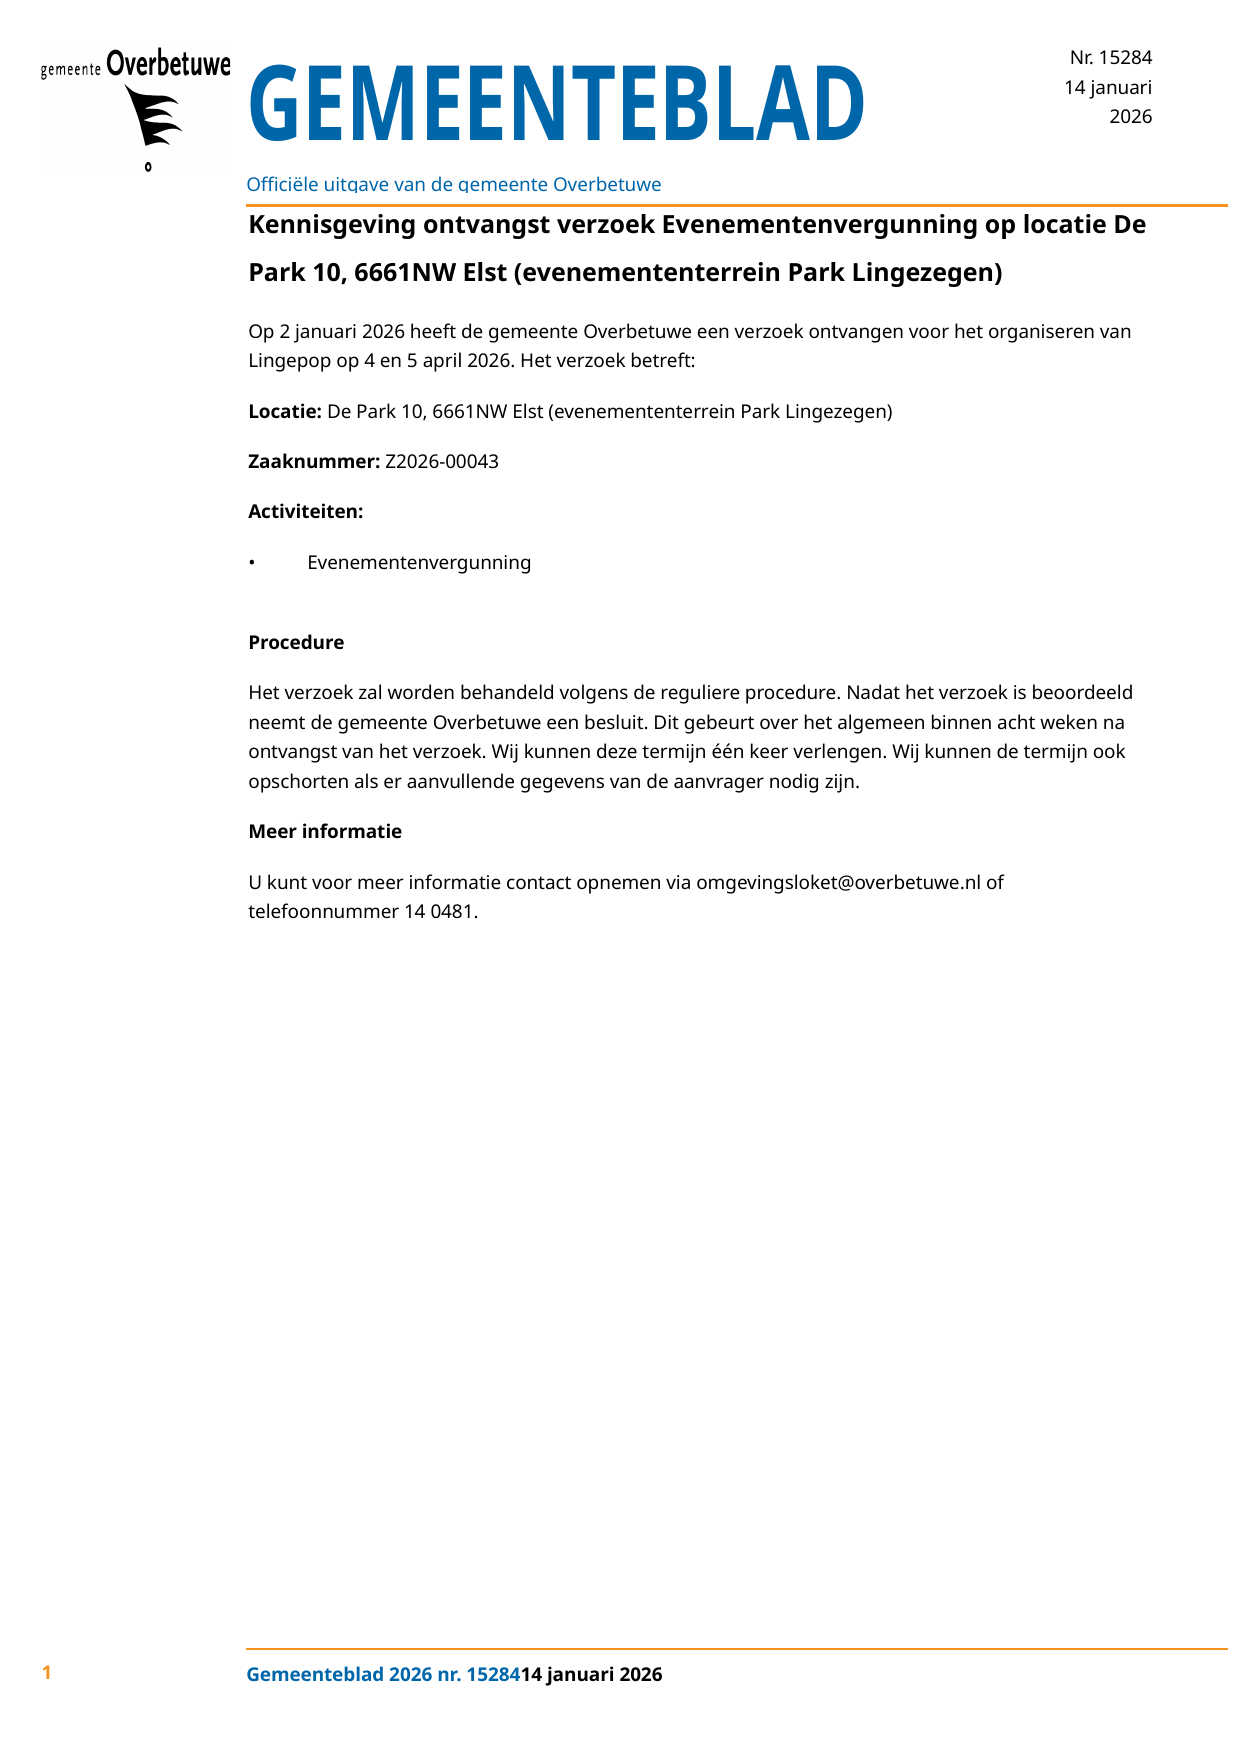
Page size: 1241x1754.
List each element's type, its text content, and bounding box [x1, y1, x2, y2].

text Activiteiten: [248, 499, 1152, 524]
list Evenementenvergunning [248, 549, 1152, 575]
picture [41, 47, 231, 172]
text Kennisgeving ontvangst verzoek Evenementenvergunning op locatie De Park 10, 6661NW Elst (evenemententerrein Park Lingezegen) [248, 207, 1152, 288]
text Locatie: De Park 10, 6661NW Elst (evenemententerrein Park Lingezegen) [248, 398, 1152, 424]
text Procedure [248, 629, 1152, 655]
text U kunt voor meer informatie contact opnemen via omgevingsloket@overbetuwe.nl of telefoonnummer 14 0481. [248, 869, 1152, 924]
text Meer informatie [248, 819, 1152, 844]
text Op 2 januari 2026 heeft de gemeente Overbetuwe een verzoek ontvangen voor het organiseren van Lingepop op 4 en 5 april 2026. Het verzoek betreft: [248, 318, 1152, 373]
text Zaaknummer: Z2026-00043 [248, 448, 1152, 474]
text Het verzoek zal worden behandeld volgens de reguliere procedure. Nadat het verzoek is beoordeeld neemt de gemeente Overbetuwe een besluit. Dit gebeurt over het algemeen binnen acht weken na ontvangst van het verzoek. Wij kunnen deze termijn één keer verlengen. Wij kunnen de termijn ook opschorten als er aanvullende gegevens van de aanvrager nodig zijn. [248, 679, 1152, 794]
